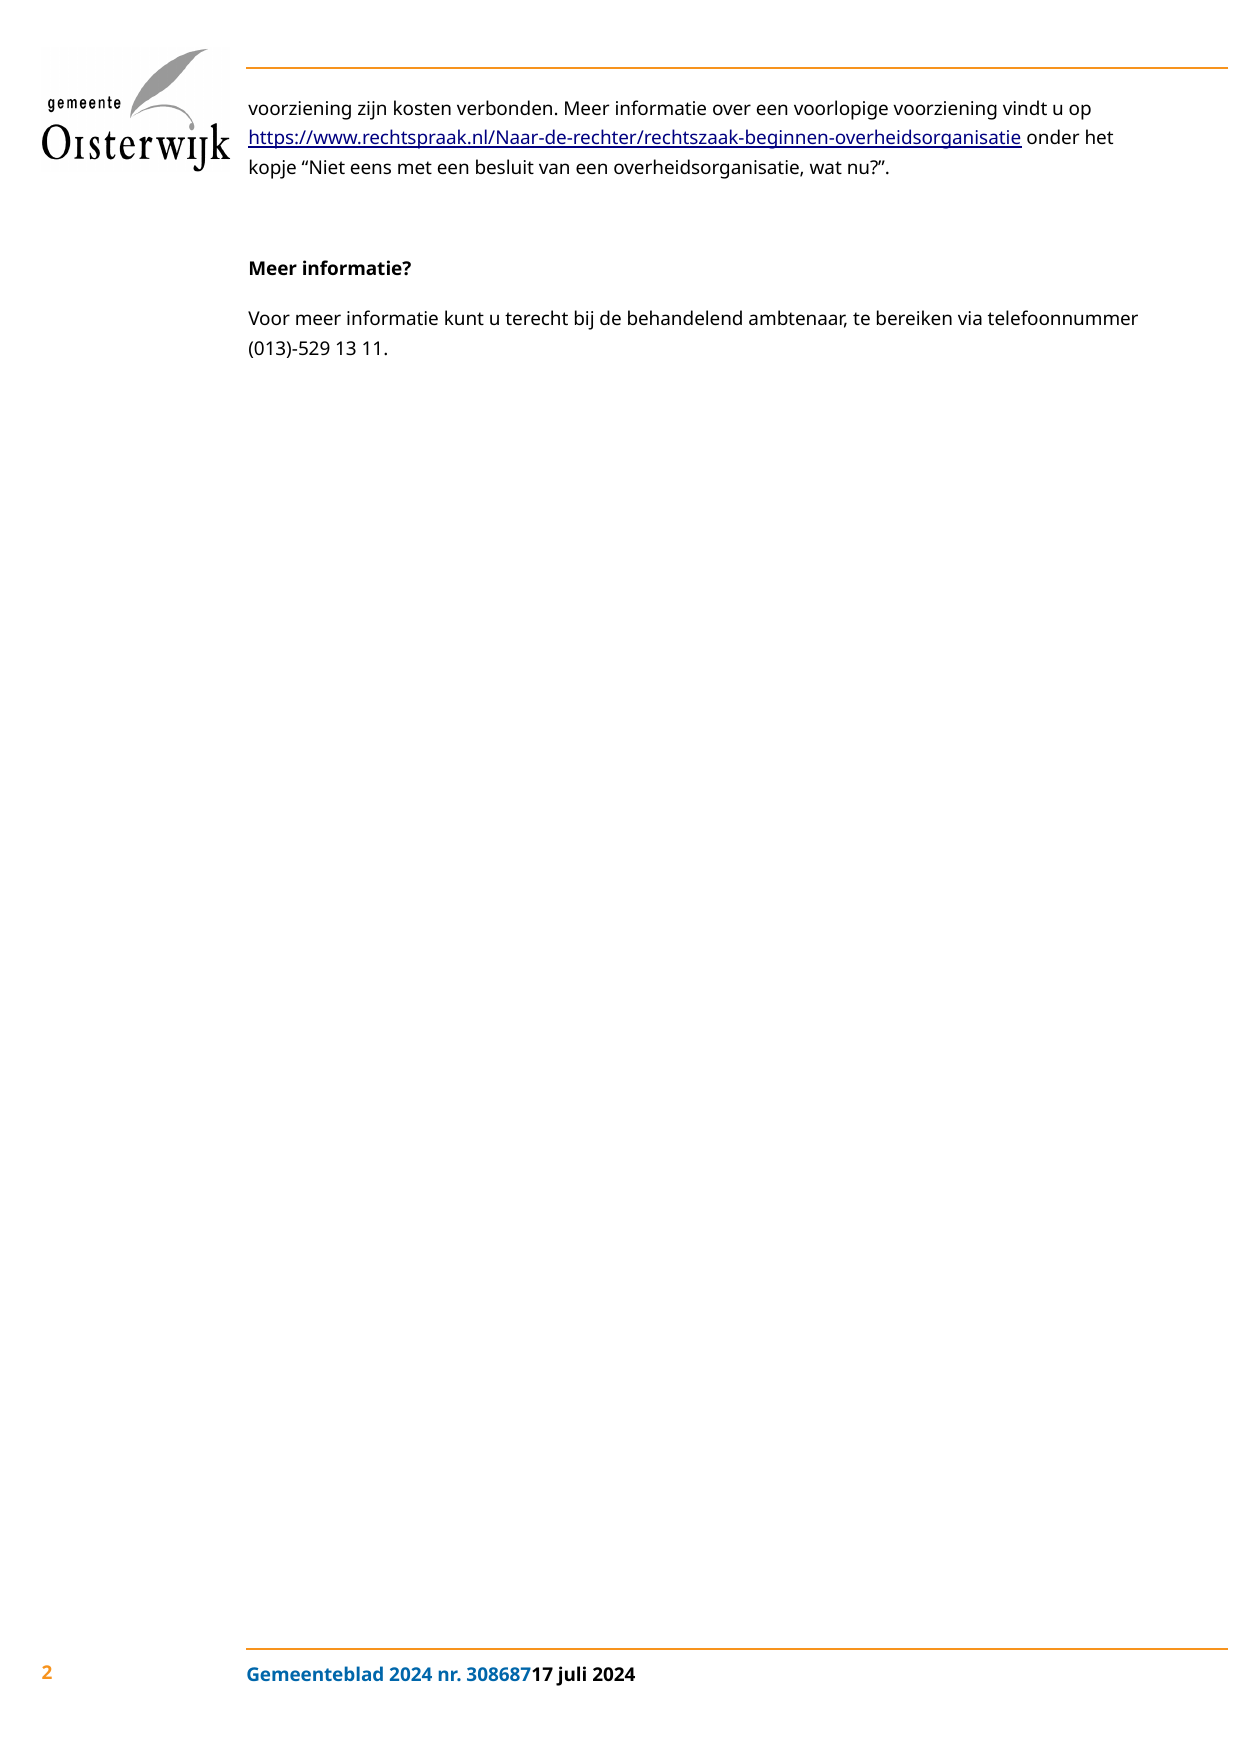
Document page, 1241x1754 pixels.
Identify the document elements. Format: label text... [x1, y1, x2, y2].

picture [41, 47, 231, 172]
text Voor meer informatie kunt u terecht bij de behandelend ambtenaar, te bereiken via telefoonnummer (013)-529 13 11. [248, 305, 1152, 361]
text voorziening zijn kosten verbonden. Meer informatie over een voorlopige voorziening vindt u op https://www.rechtspraak.nl/Naar-de-rechter/rechtszaak-beginnen-overheidsorganisatie onder het kopje “Niet eens met een besluit van een overheidsorganisatie, wat nu?”. [248, 95, 1152, 180]
text Meer informatie? [248, 255, 1152, 281]
